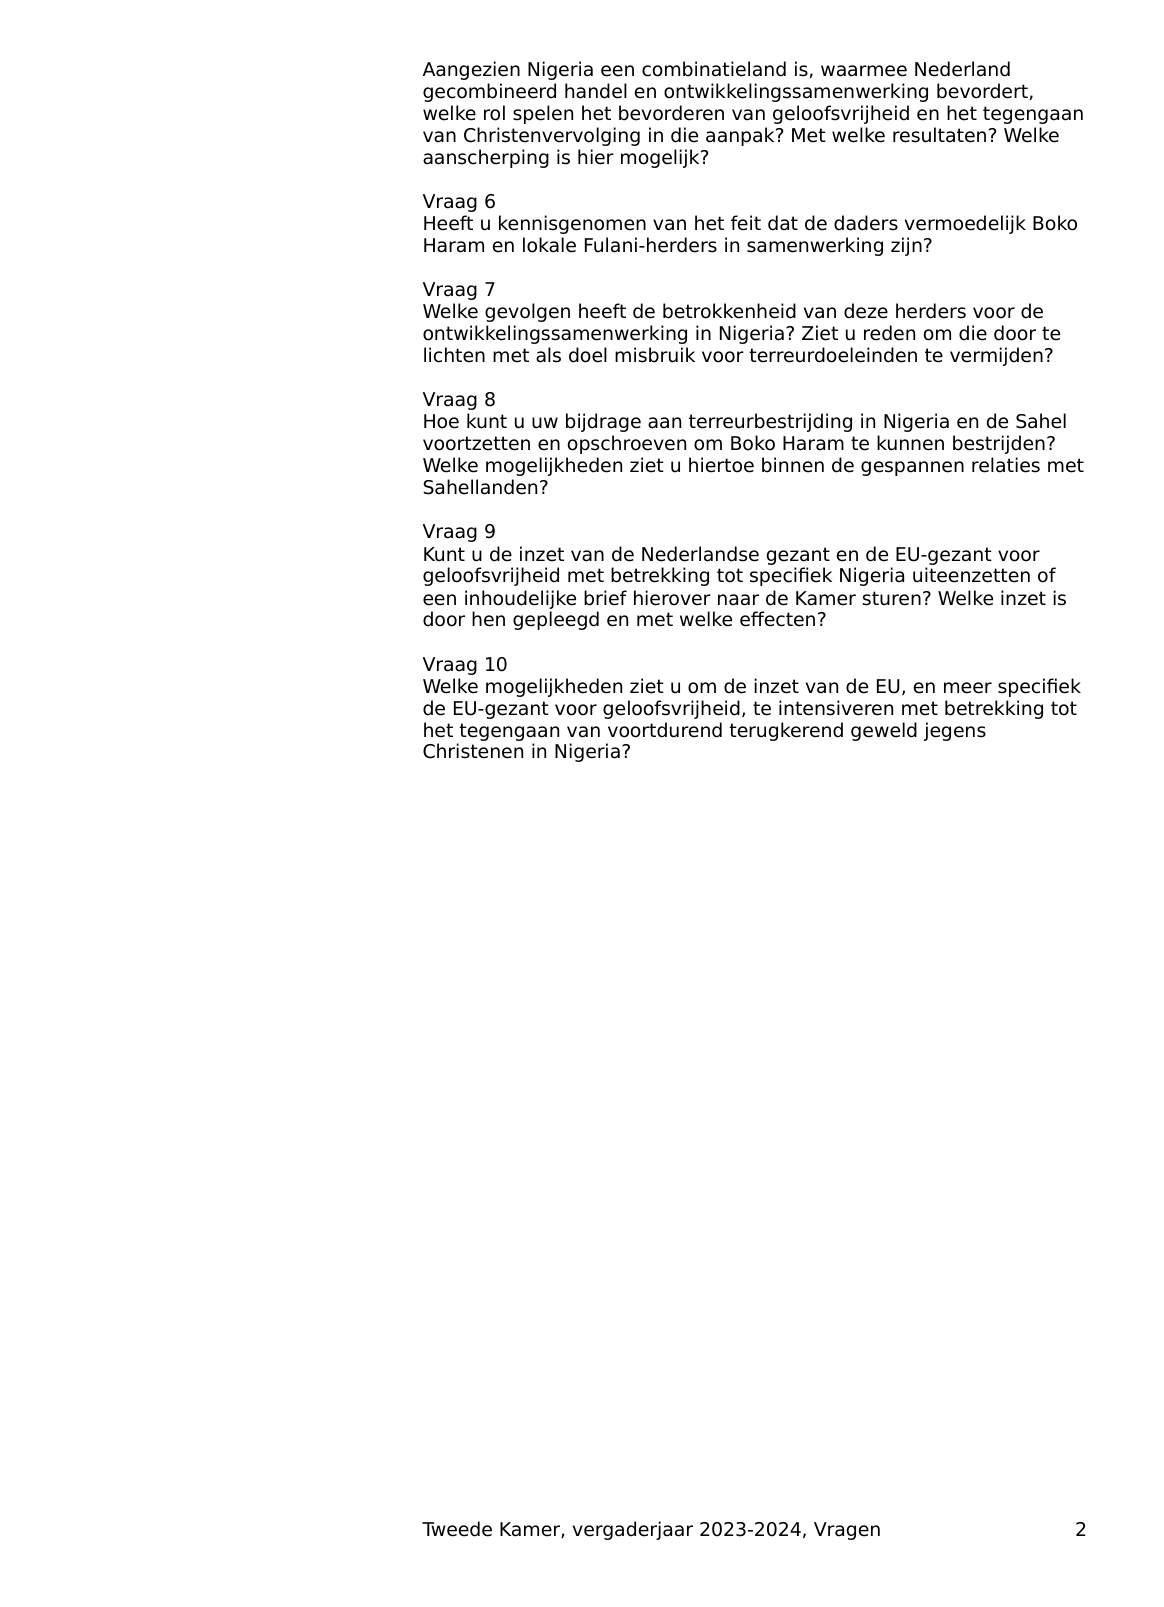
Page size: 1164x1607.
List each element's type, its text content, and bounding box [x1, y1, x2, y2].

text Vraag 8 [422, 389, 1087, 411]
text Hoe kunt u uw bijdrage aan terreurbestrijding in Nigeria en de Sahel voortzetten en opschroeven om Boko Haram te kunnen bestrijden? Welke mogelijkheden ziet u hiertoe binnen de gespannen relaties met Sahellanden? [422, 411, 1087, 499]
text Welke gevolgen heeft de betrokkenheid van deze herders voor de ontwikkelingssamenwerking in Nigeria? Ziet u reden om die door te lichten met als doel misbruik voor terreurdoeleinden te vermijden? [422, 301, 1087, 367]
text Aangezien Nigeria een combinatieland is, waarmee Nederland gecombineerd handel en ontwikkelingssamenwerking bevordert, welke rol spelen het bevorderen van geloofsvrijheid en het tegengaan van Christenvervolging in die aanpak? Met welke resultaten? Welke aanscherping is hier mogelijk? [422, 59, 1087, 169]
text Welke mogelijkheden ziet u om de inzet van de EU, en meer specifiek de EU-gezant voor geloofsvrijheid, te intensiveren met betrekking tot het tegengaan van voortdurend terugkerend geweld jegens Christenen in Nigeria? [422, 676, 1087, 763]
text Vraag 7 [422, 279, 1087, 301]
text Heeft u kennisgenomen van het feit dat de daders vermoedelijk Boko Haram en lokale Fulani-herders in samenwerking zijn? [422, 213, 1087, 257]
text Vraag 10 [422, 653, 1087, 676]
text Kunt u de inzet van de Nederlandse gezant en de EU-gezant voor geloofsvrijheid met betrekking tot specifiek Nigeria uiteenzetten of een inhoudelijke brief hierover naar de Kamer sturen? Welke inzet is door hen gepleegd en met welke effecten? [422, 543, 1087, 631]
text Vraag 9 [422, 521, 1087, 543]
text Vraag 6 [422, 191, 1087, 213]
